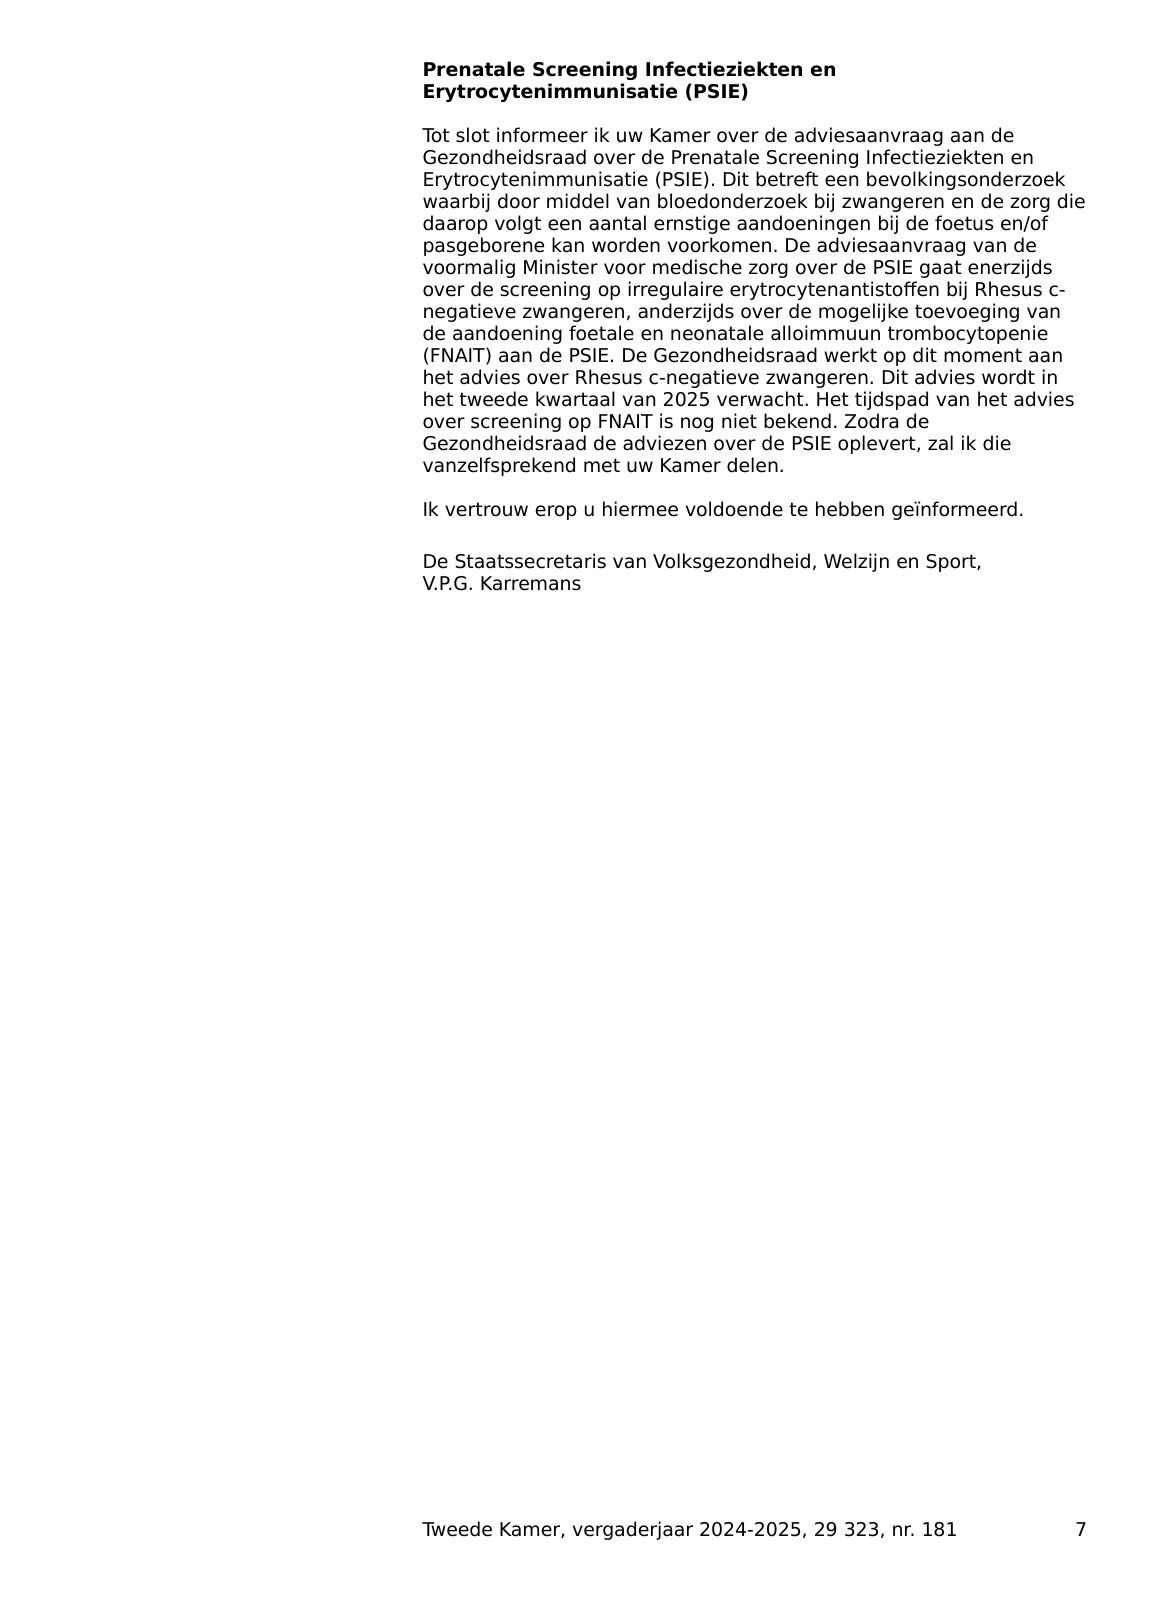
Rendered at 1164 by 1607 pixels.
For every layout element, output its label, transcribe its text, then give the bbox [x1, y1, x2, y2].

subtitle Prenatale Screening Infectieziekten en Erytrocytenimmunisatie (PSIE) [422, 59, 1087, 103]
text Ik vertrouw erop u hiermee voldoende te hebben geïnformeerd. [422, 499, 1087, 521]
text Tot slot informeer ik uw Kamer over de adviesaanvraag aan de Gezondheidsraad over de Prenatale Screening Infectieziekten en Erytrocytenimmunisatie (PSIE). Dit betreft een bevolkingsonderzoek waarbij door middel van bloedonderzoek bij zwangeren en de zorg die daarop volgt een aantal ernstige aandoeningen bij de foetus en/of pasgeborene kan worden voorkomen. De adviesaanvraag van de voormalig Minister voor medische zorg over de PSIE gaat enerzijds over de screening op irregulaire erytrocytenantistoffen bij Rhesus c-negatieve zwangeren, anderzijds over de mogelijke toevoeging van de aandoening foetale en neonatale alloimmuun trombocytopenie (FNAIT) aan de PSIE. De Gezondheidsraad werkt op dit moment aan het advies over Rhesus c-negatieve zwangeren. Dit advies wordt in het tweede kwartaal van 2025 verwacht. Het tijdspad van het advies over screening op FNAIT is nog niet bekend. Zodra de Gezondheidsraad de adviezen over de PSIE oplevert, zal ik die vanzelfsprekend met uw Kamer delen. [422, 125, 1087, 477]
text De Staatssecretaris van Volksgezondheid, Welzijn en Sport, V.P.G. Karremans [422, 551, 1087, 595]
